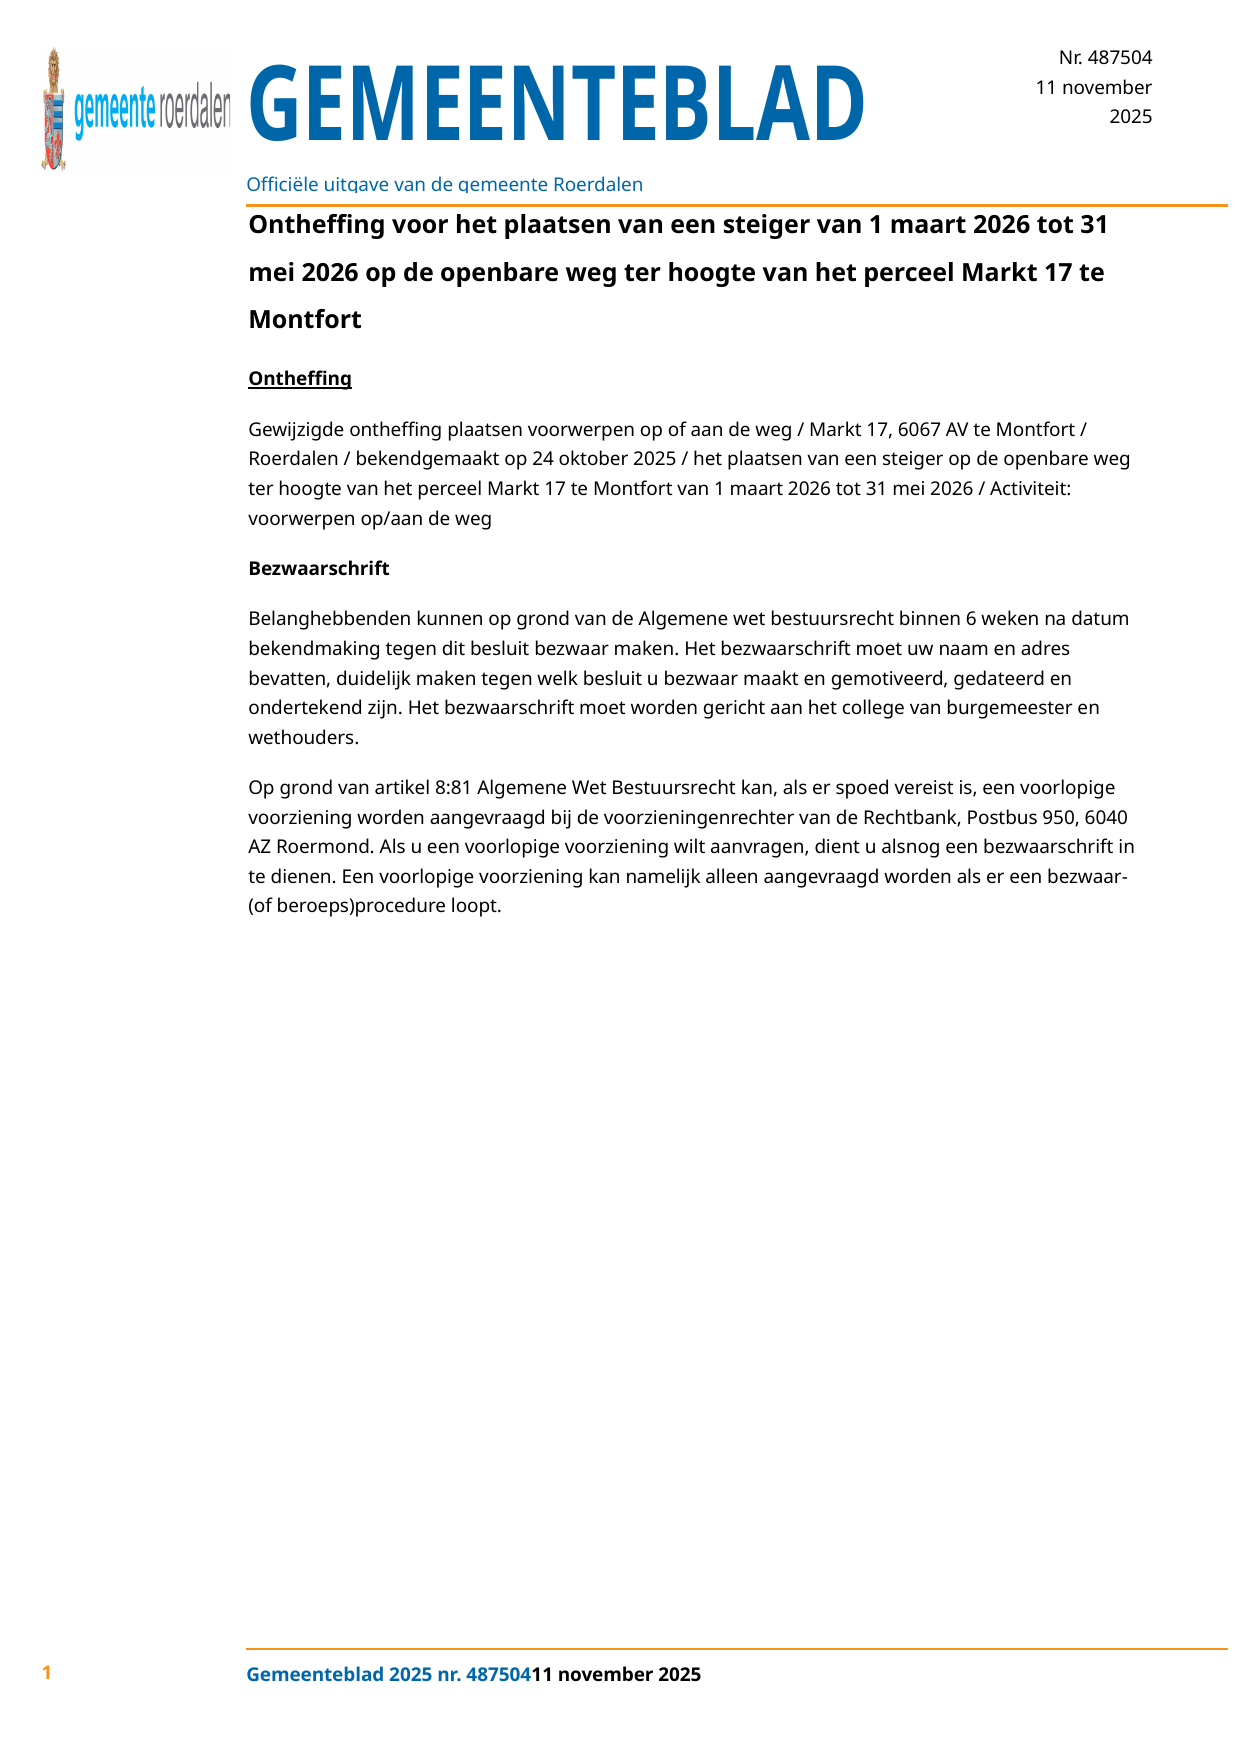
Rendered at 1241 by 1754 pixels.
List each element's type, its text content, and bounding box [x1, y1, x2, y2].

text Op grond van artikel 8:81 Algemene Wet Bestuursrecht kan, als er spoed vereist is, een voorlopige voorziening worden aangevraagd bij de voorzieningenrechter van de Rechtbank, Postbus 950, 6040 AZ Roermond. Als u een voorlopige voorziening wilt aanvragen, dient u alsnog een bezwaarschrift in te dienen. Een voorlopige voorziening kan namelijk alleen aangevraagd worden als er een bezwaar- (of beroeps)procedure loopt. [248, 774, 1152, 918]
text Bezwaarschrift [248, 555, 1152, 581]
text Ontheffing [248, 366, 1152, 391]
text Gewijzigde ontheffing plaatsen voorwerpen op of aan de weg / Markt 17, 6067 AV te Montfort / Roerdalen / bekendgemaakt op 24 oktober 2025 / het plaatsen van een steiger op de openbare weg ter hoogte van het perceel Markt 17 te Montfort van 1 maart 2026 tot 31 mei 2026 / Activiteit: voorwerpen op/aan de weg [248, 416, 1152, 530]
text Belanghebbenden kunnen op grond van de Algemene wet bestuursrecht binnen 6 weken na datum bekendmaking tegen dit besluit bezwaar maken. Het bezwaarschrift moet uw naam en adres bevatten, duidelijk maken tegen welk besluit u bezwaar maakt en gemotiveerd, gedateerd en ondertekend zijn. Het bezwaarschrift moet worden gericht aan het college van burgemeester en wethouders. [248, 606, 1152, 749]
picture [41, 47, 231, 172]
text Ontheffing voor het plaatsen van een steiger van 1 maart 2026 tot 31 mei 2026 op de openbare weg ter hoogte van het perceel Markt 17 te Montfort [248, 207, 1152, 336]
